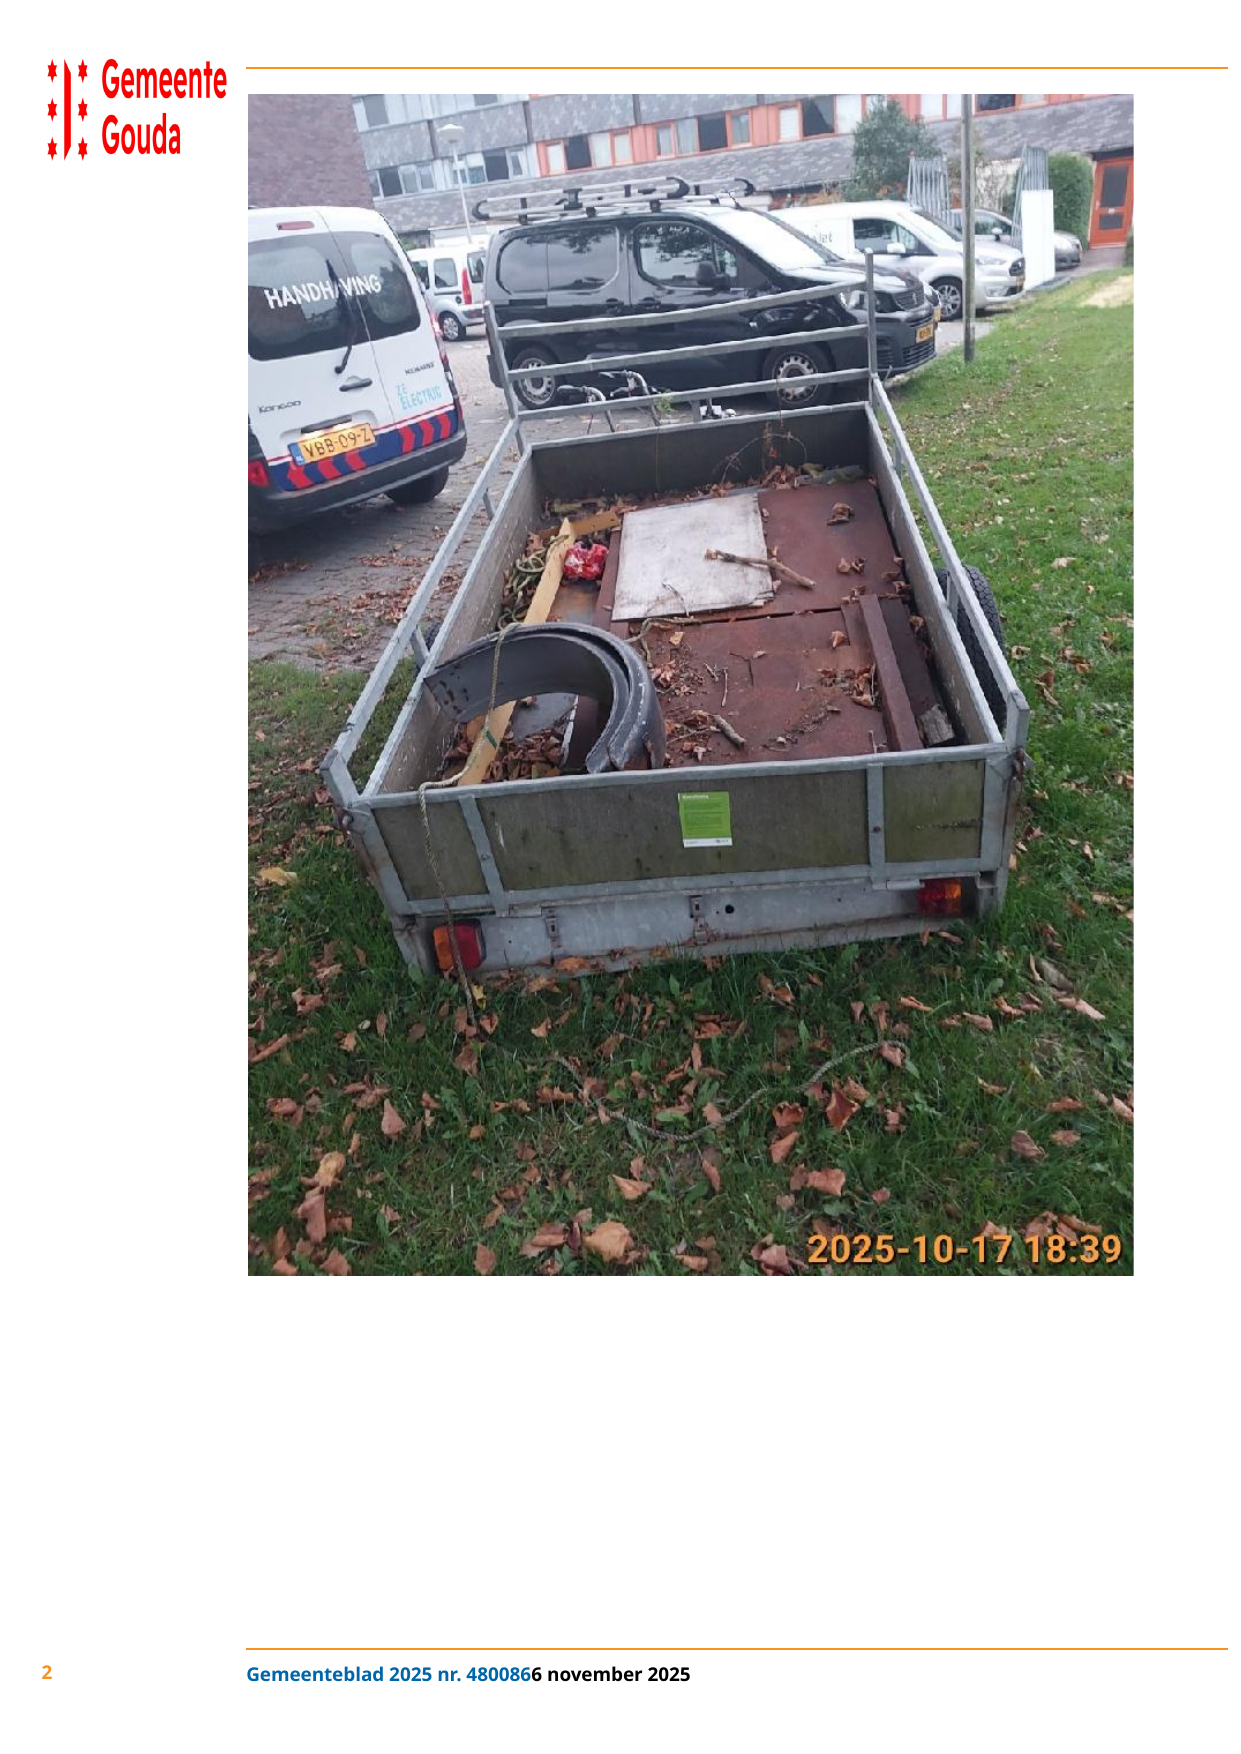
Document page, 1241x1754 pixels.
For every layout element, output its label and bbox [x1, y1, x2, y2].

picture [41, 47, 231, 172]
picture [248, 94, 1134, 1276]
